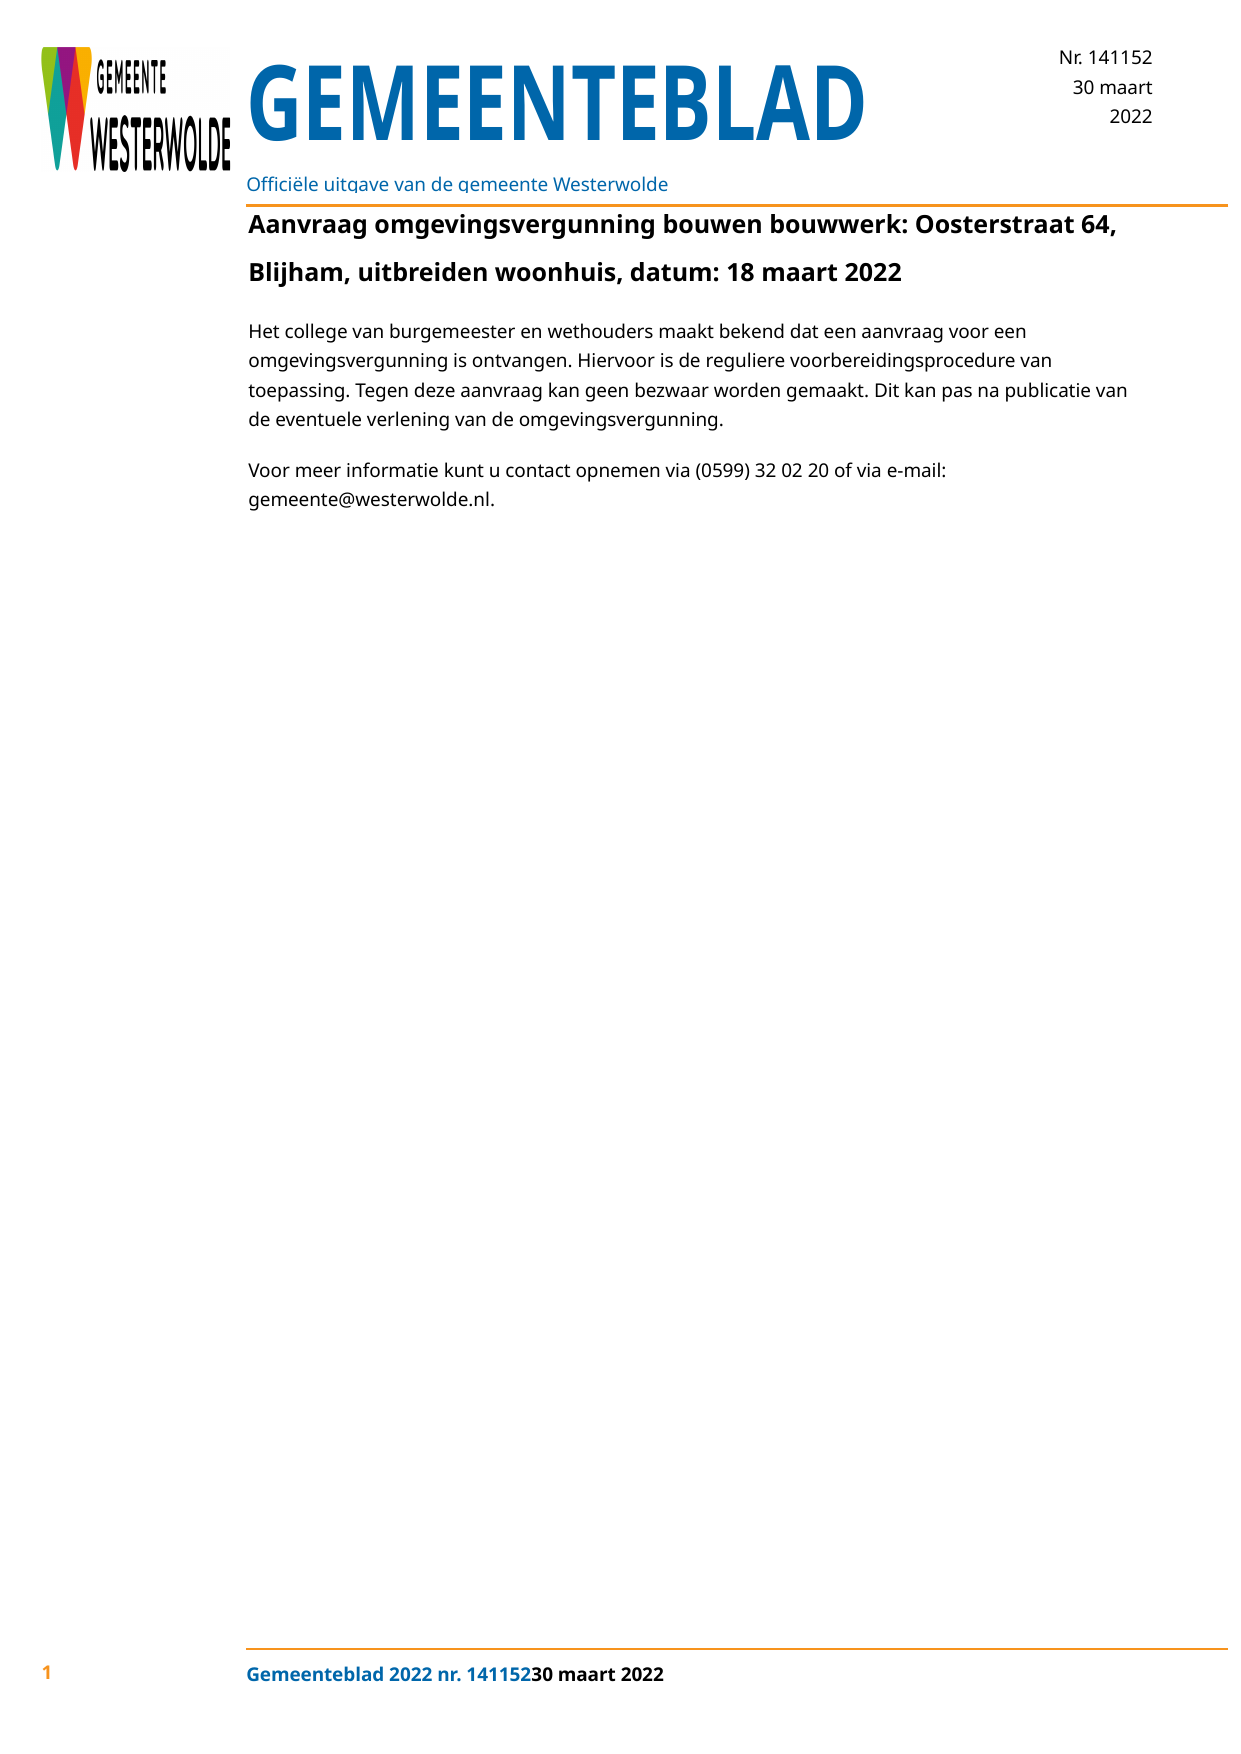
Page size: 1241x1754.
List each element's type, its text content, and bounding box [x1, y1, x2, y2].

text Aanvraag omgevingsvergunning bouwen bouwwerk: Oosterstraat 64, Blijham, uitbreiden woonhuis, datum: 18 maart 2022 [248, 207, 1152, 288]
picture [41, 47, 231, 172]
text Voor meer informatie kunt u contact opnemen via (0599) 32 02 20 of via e-mail: gemeente@westerwolde.nl. [248, 457, 1152, 512]
text Het college van burgemeester en wethouders maakt bekend dat een aanvraag voor een omgevingsvergunning is ontvangen. Hiervoor is de reguliere voorbereidingsprocedure van toepassing. Tegen deze aanvraag kan geen bezwaar worden gemaakt. Dit kan pas na publicatie van de eventuele verlening van de omgevingsvergunning. [248, 318, 1152, 432]
